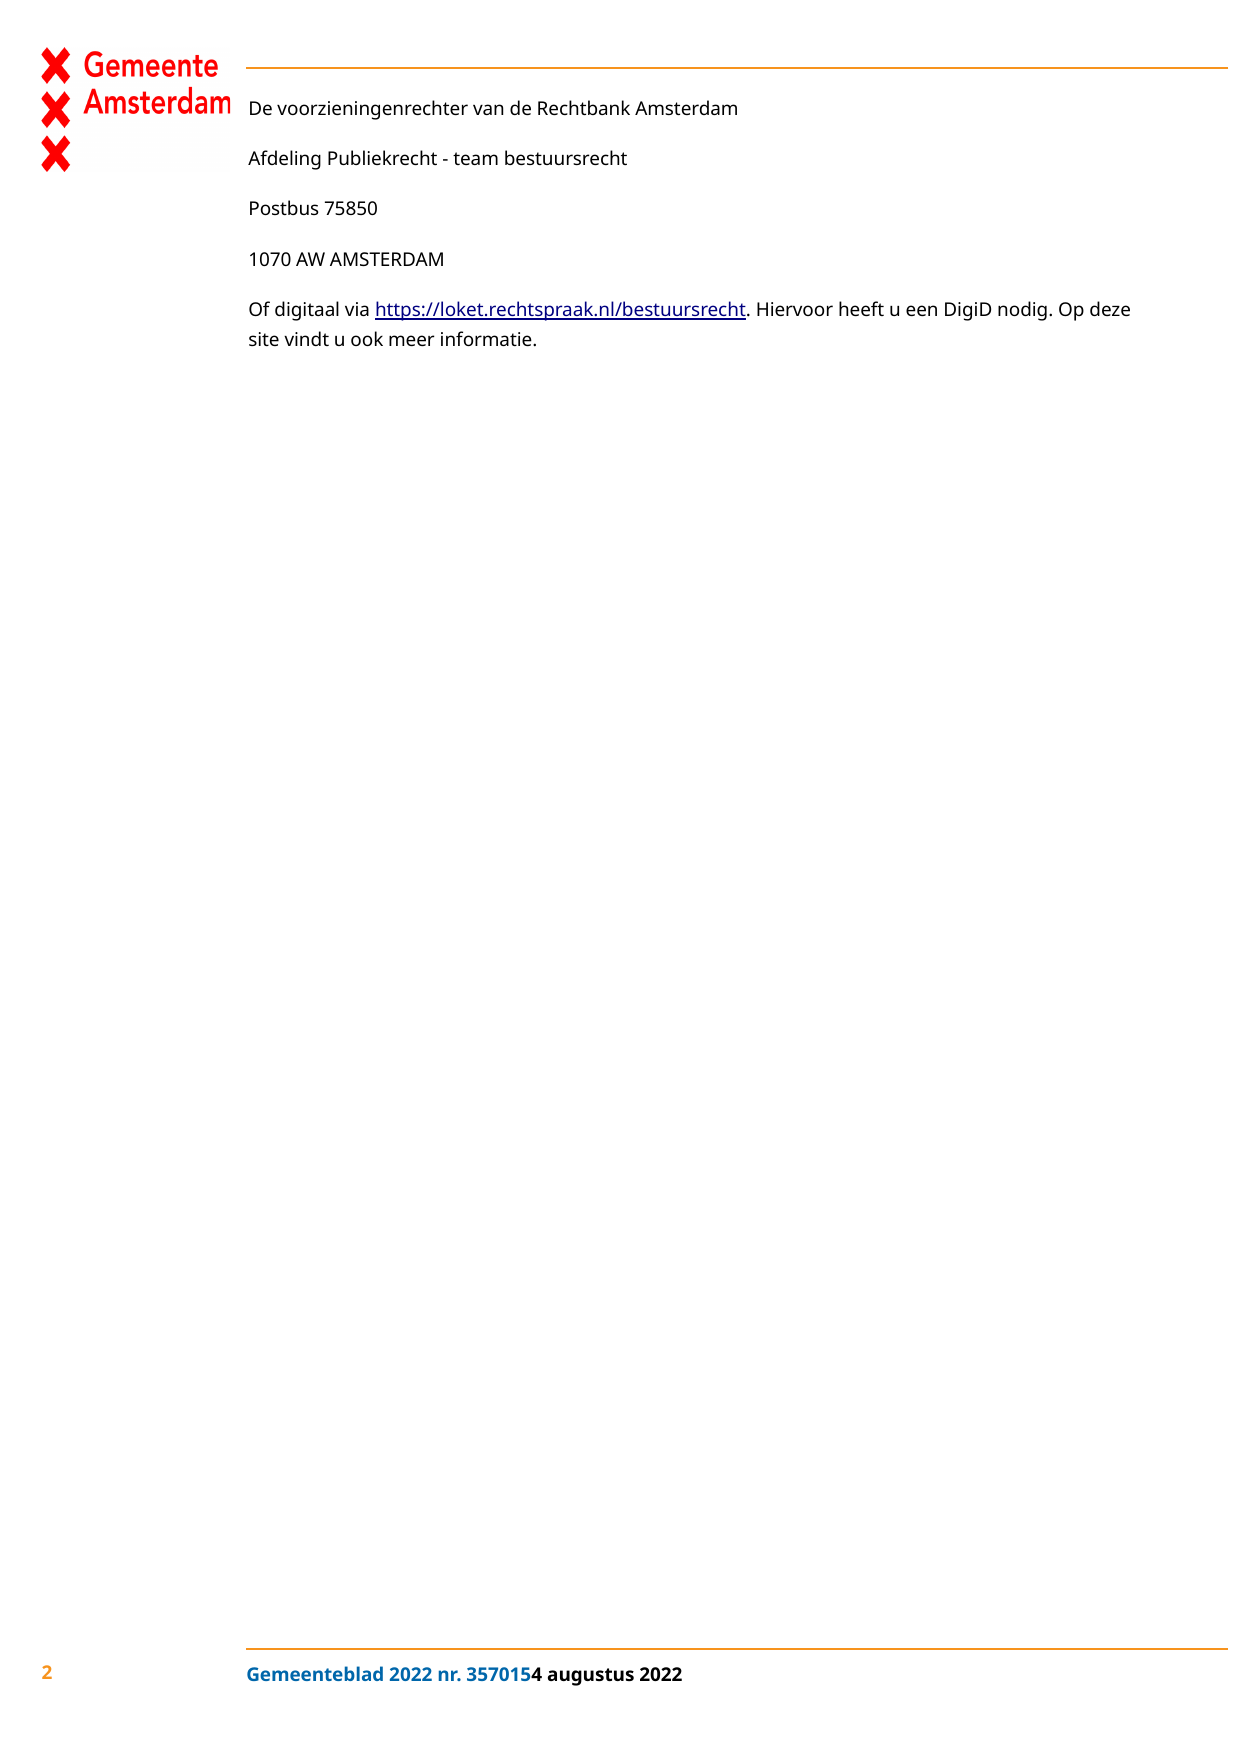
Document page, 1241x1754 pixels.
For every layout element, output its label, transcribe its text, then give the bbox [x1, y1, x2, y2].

text Of digitaal via https://loket.rechtspraak.nl/bestuursrecht. Hiervoor heeft u een DigiD nodig. Op deze site vindt u ook meer informatie. [248, 296, 1152, 352]
picture [41, 47, 231, 172]
text De voorzieningenrechter van de Rechtbank Amsterdam [248, 95, 1152, 121]
text Postbus 75850 [248, 196, 1152, 221]
text 1070 AW AMSTERDAM [248, 246, 1152, 272]
text Afdeling Publiekrecht - team bestuursrecht [248, 145, 1152, 171]
